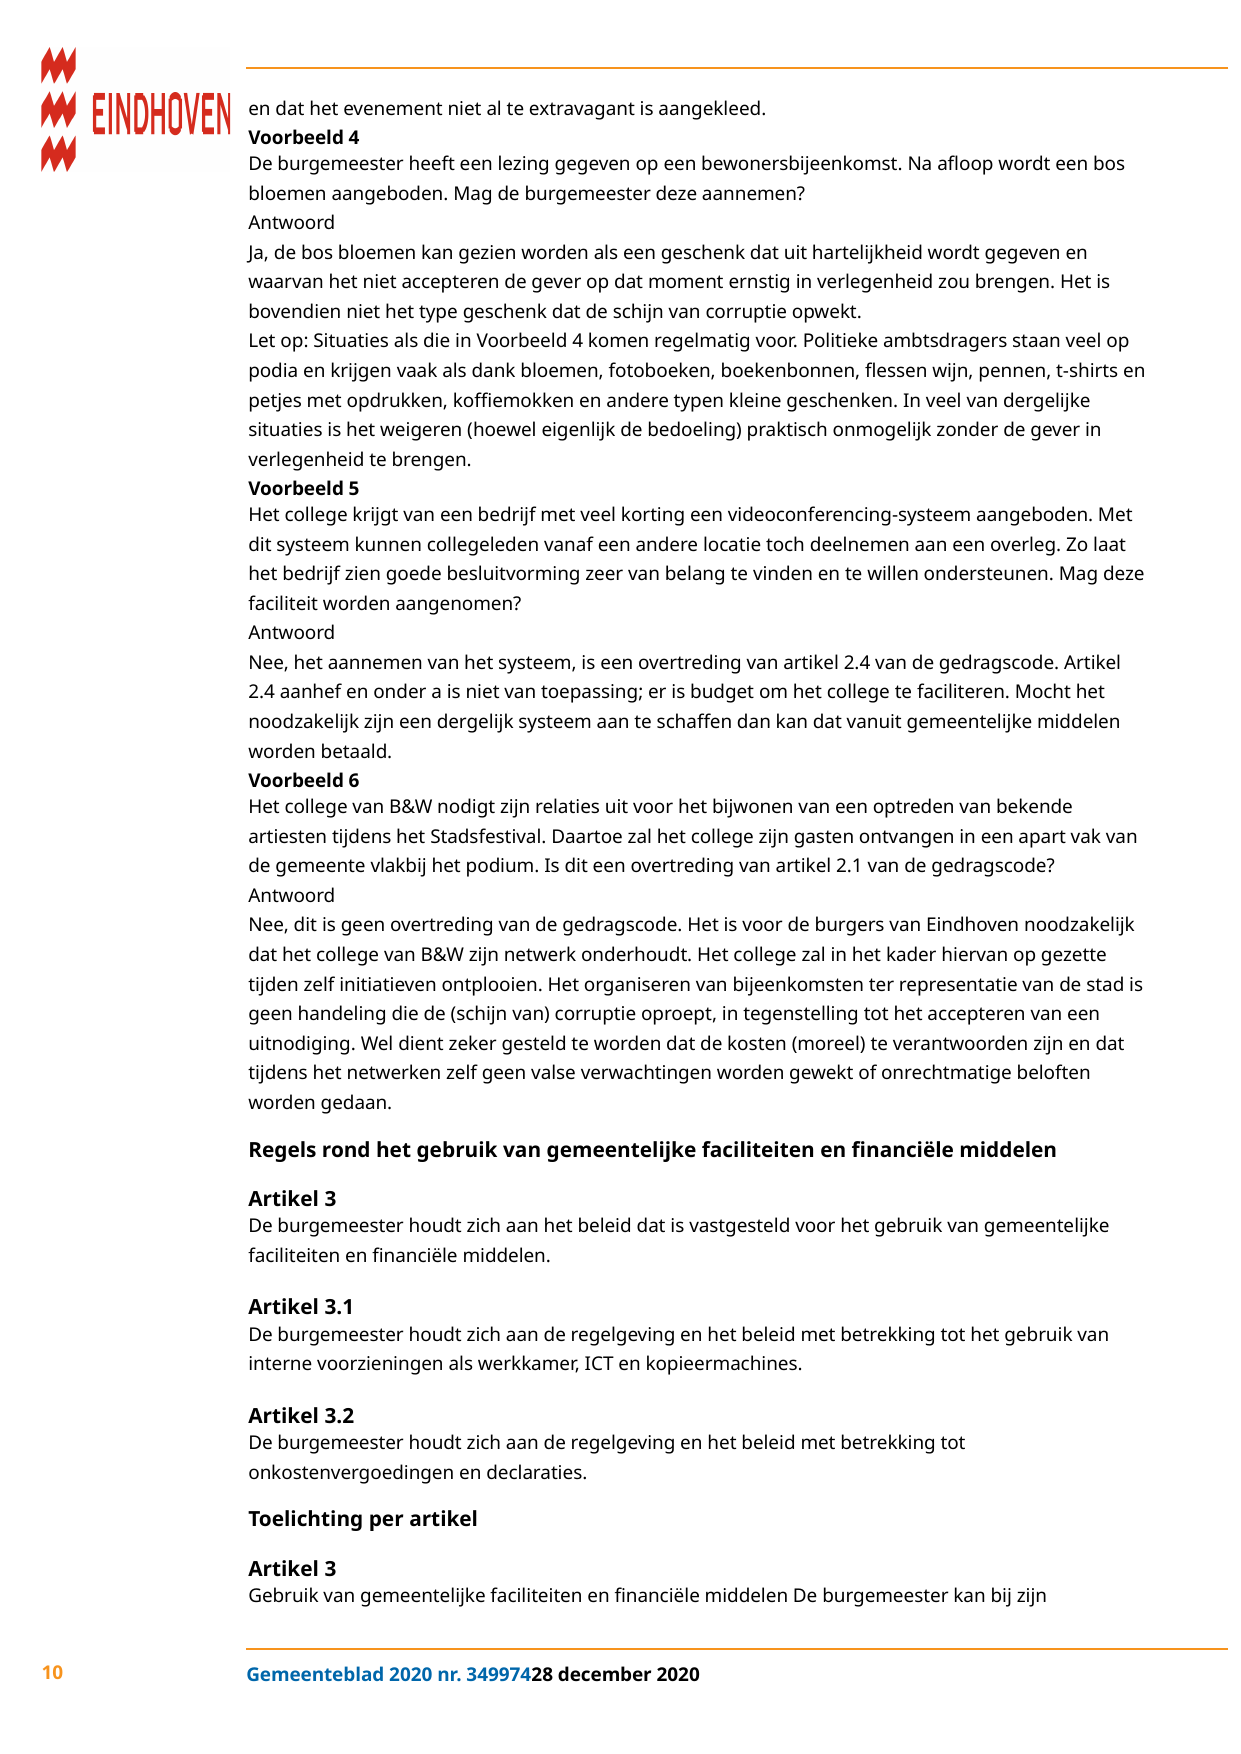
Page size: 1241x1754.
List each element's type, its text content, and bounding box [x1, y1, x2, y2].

text Artikel 3.1 [248, 1292, 1152, 1321]
picture [41, 47, 231, 172]
text Voorbeeld 4 [248, 124, 1152, 150]
text Antwoord [248, 619, 1152, 645]
text Toelichting per artikel [248, 1504, 1152, 1533]
text Het college krijgt van een bedrijf met veel korting een videoconferencing-systeem aangeboden. Met dit systeem kunnen collegeleden vanaf een andere locatie toch deelnemen aan een overleg. Zo laat het bedrijf zien goede besluitvorming zeer van belang te vinden en te willen ondersteunen. Mag deze faciliteit worden aangenomen? [248, 501, 1152, 616]
text en dat het evenement niet al te extravagant is aangekleed. [248, 95, 1152, 121]
text Voorbeeld 6 [248, 767, 1152, 793]
text Regels rond het gebruik van gemeentelijke faciliteiten en financiële middelen [248, 1135, 1152, 1163]
text Artikel 3 [248, 1184, 1152, 1212]
text Nee, dit is geen overtreding van de gedragscode. Het is voor de burgers van Eindhoven noodzakelijk dat het college van B&W zijn netwerk onderhoudt. Het college zal in het kader hiervan op gezette tijden zelf initiatieven ontplooien. Het organiseren van bijeenkomsten ter representatie van de stad is geen handeling die de (schijn van) corruptie oproept, in tegenstelling tot het accepteren van een uitnodiging. Wel dient zeker gesteld te worden dat de kosten (moreel) te verantwoorden zijn en dat tijdens het netwerken zelf geen valse verwachtingen worden gewekt of onrechtmatige beloften worden gedaan. [248, 912, 1152, 1115]
text De burgemeester heeft een lezing gegeven op een bewonersbijeenkomst. Na afloop wordt een bos bloemen aangeboden. Mag de burgemeester deze aannemen? [248, 150, 1152, 205]
text Artikel 3 [248, 1554, 1152, 1582]
text Artikel 3.2 [248, 1401, 1152, 1429]
text Gebruik van gemeentelijke faciliteiten en financiële middelen De burgemeester kan bij zijn [248, 1582, 1152, 1608]
text Het college van B&W nodigt zijn relaties uit voor het bijwonen van een optreden van bekende artiesten tijdens het Stadsfestival. Daartoe zal het college zijn gasten ontvangen in een apart vak van de gemeente vlakbij het podium. Is dit een overtreding van artikel 2.1 van de gedragscode? [248, 793, 1152, 878]
text Antwoord [248, 209, 1152, 235]
text Voorbeeld 5 [248, 476, 1152, 501]
text De burgemeester houdt zich aan het beleid dat is vastgesteld voor het gebruik van gemeentelijke faciliteiten en financiële middelen. [248, 1212, 1152, 1268]
text Ja, de bos bloemen kan gezien worden als een geschenk dat uit hartelijkheid wordt gegeven en waarvan het niet accepteren de gever op dat moment ernstig in verlegenheid zou brengen. Het is bovendien niet het type geschenk dat de schijn van corruptie opwekt. [248, 239, 1152, 324]
text De burgemeester houdt zich aan de regelgeving en het beleid met betrekking tot onkostenvergoedingen en declaraties. [248, 1429, 1152, 1484]
text Nee, het aannemen van het systeem, is een overtreding van artikel 2.4 van de gedragscode. Artikel 2.4 aanhef en onder a is niet van toepassing; er is budget om het college te faciliteren. Mocht het noodzakelijk zijn een dergelijk systeem aan te schaffen dan kan dat vanuit gemeentelijke middelen worden betaald. [248, 649, 1152, 764]
text Antwoord [248, 882, 1152, 908]
text De burgemeester houdt zich aan de regelgeving en het beleid met betrekking tot het gebruik van interne voorzieningen als werkkamer, ICT en kopieermachines. [248, 1321, 1152, 1376]
text Let op: Situaties als die in Voorbeeld 4 komen regelmatig voor. Politieke ambtsdragers staan veel op podia en krijgen vaak als dank bloemen, fotoboeken, boekenbonnen, flessen wijn, pennen, t-shirts en petjes met opdrukken, koffiemokken en andere typen kleine geschenken. In veel van dergelijke situaties is het weigeren (hoewel eigenlijk de bedoeling) praktisch onmogelijk zonder de gever in verlegenheid te brengen. [248, 328, 1152, 472]
